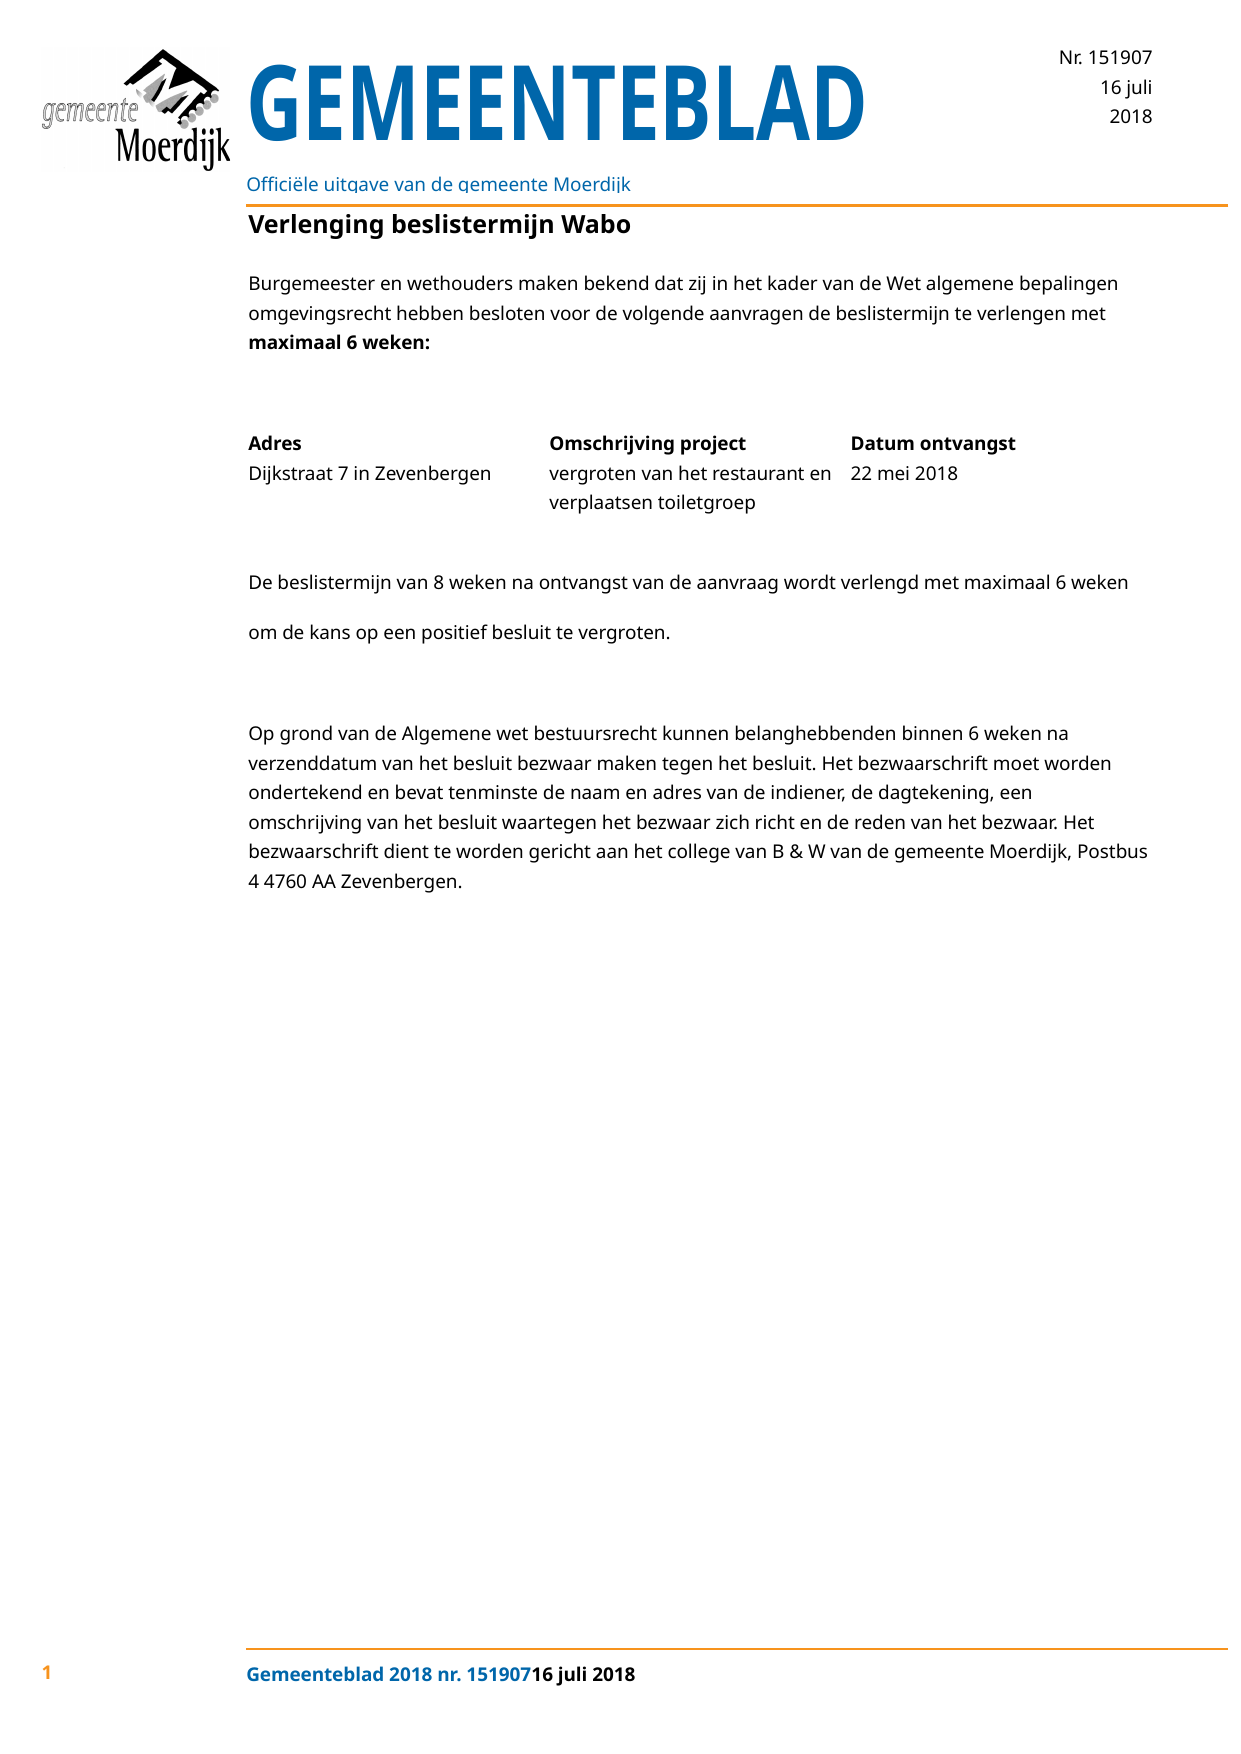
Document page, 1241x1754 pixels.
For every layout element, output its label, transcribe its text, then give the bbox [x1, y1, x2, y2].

table_header Datum ontvangst 22 mei 2018 [850, 430, 1152, 515]
picture [41, 47, 231, 172]
text Burgemeester en wethouders maken bekend dat zij in het kader van de Wet algemene bepalingen omgevingsrecht hebben besloten voor de volgende aanvragen de beslistermijn te verlengen met maximaal 6 weken: [248, 270, 1152, 355]
text Verlenging beslistermijn Wabo [248, 207, 1152, 241]
text De beslistermijn van 8 weken na ontvangst van de aanvraag wordt verlengd met maximaal 6 weken [248, 569, 1152, 595]
text Op grond van de Algemene wet bestuursrecht kunnen belanghebbenden binnen 6 weken na verzenddatum van het besluit bezwaar maken tegen het besluit. Het bezwaarschrift moet worden ondertekend en bevat tenminste de naam en adres van de indiener, de dagtekening, een omschrijving van het besluit waartegen het bezwaar zich richt en de reden van het bezwaar. Het bezwaarschrift dient te worden gericht aan het college van B & W van de gemeente Moerdijk, Postbus 4 4760 AA Zevenbergen. [248, 720, 1152, 894]
table_header Omschrijving project vergroten van het restaurant en verplaatsen toiletgroep [549, 430, 850, 515]
table_header Adres Dijkstraat 7 in Zevenbergen [248, 430, 549, 515]
text om de kans op een positief besluit te vergroten. [248, 619, 1152, 645]
